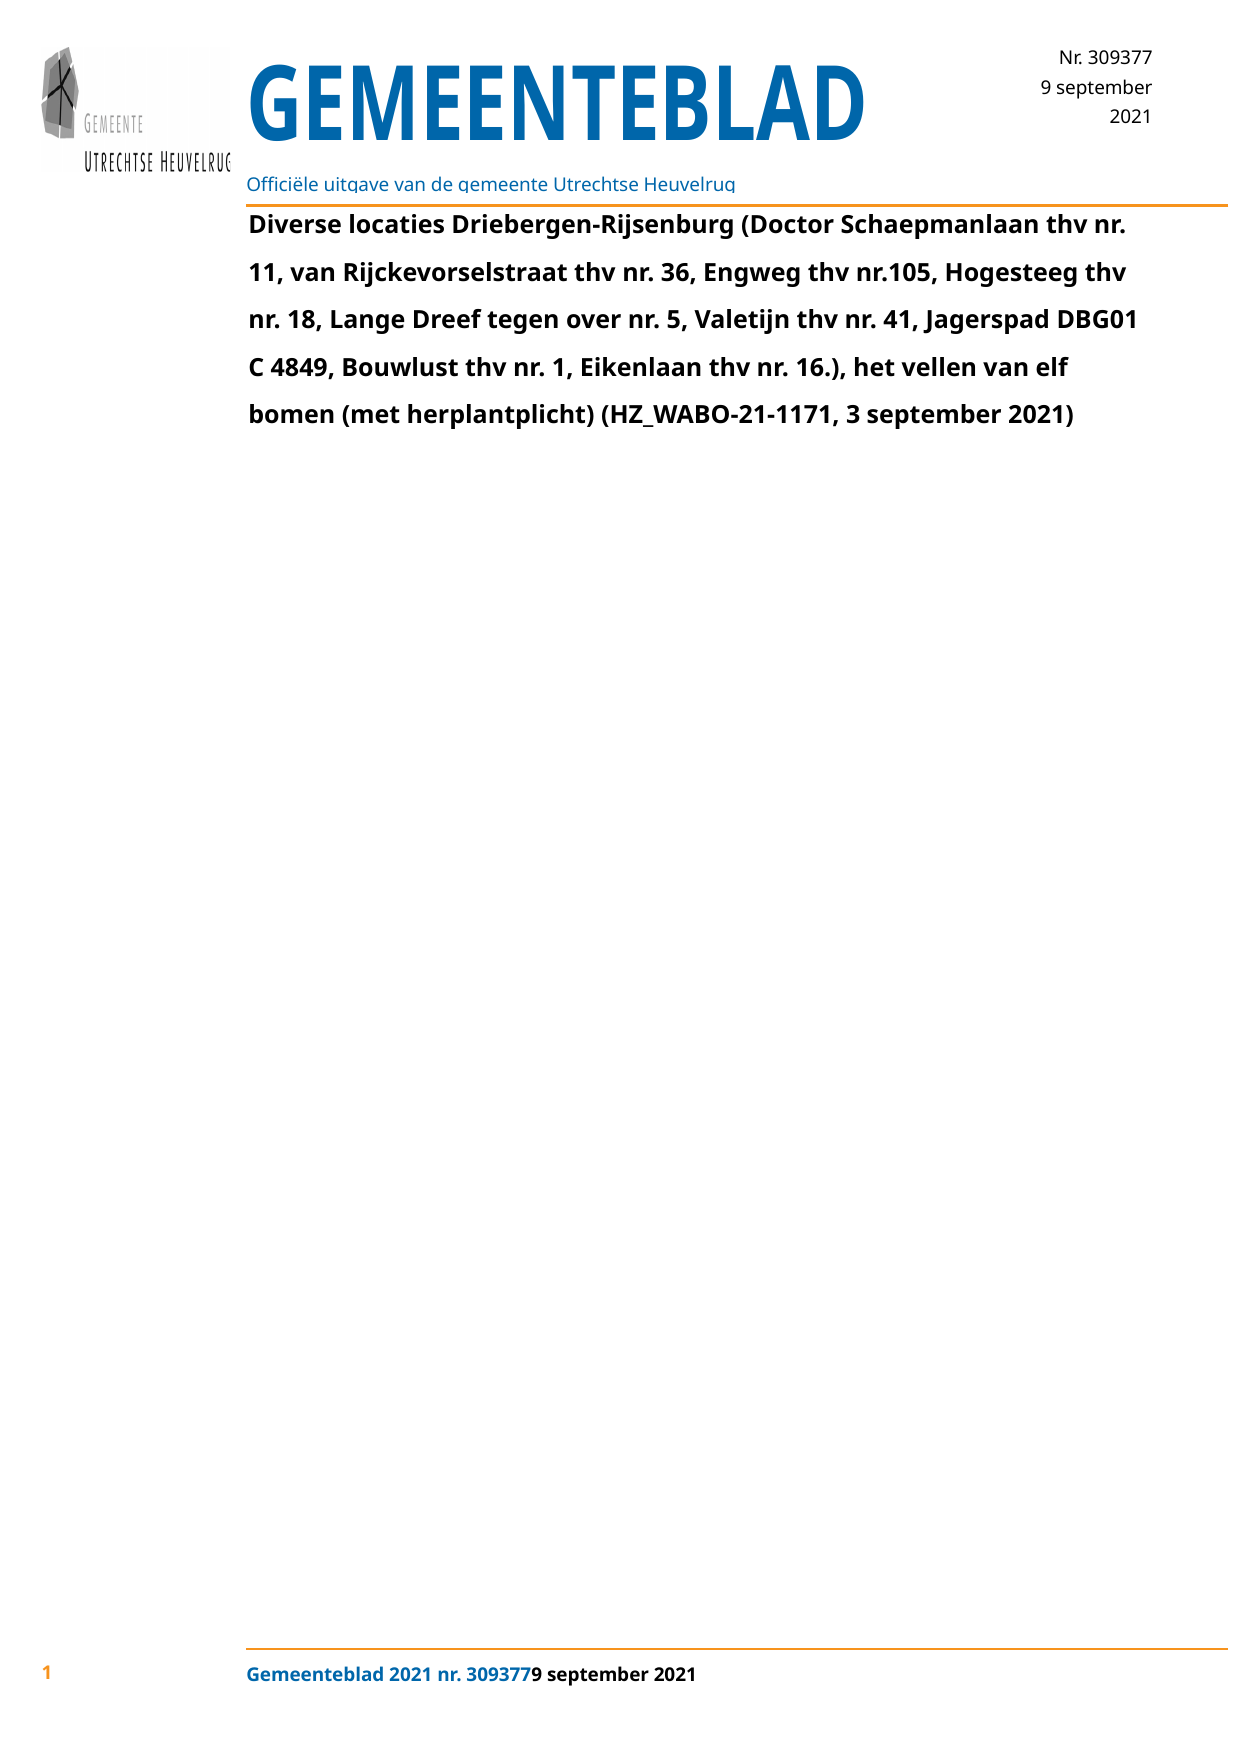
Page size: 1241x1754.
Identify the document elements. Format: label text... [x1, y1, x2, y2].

text Diverse locaties Driebergen-Rijsenburg (Doctor Schaepmanlaan thv nr. 11, van Rijckevorselstraat thv nr. 36, Engweg thv nr.105, Hogesteeg thv nr. 18, Lange Dreef tegen over nr. 5, Valetijn thv nr. 41, Jagerspad DBG01 C 4849, Bouwlust thv nr. 1, Eikenlaan thv nr. 16.), het vellen van elf bomen (met herplantplicht) (HZ_WABO-21-1171, 3 september 2021) [248, 207, 1152, 431]
picture [41, 47, 231, 172]
